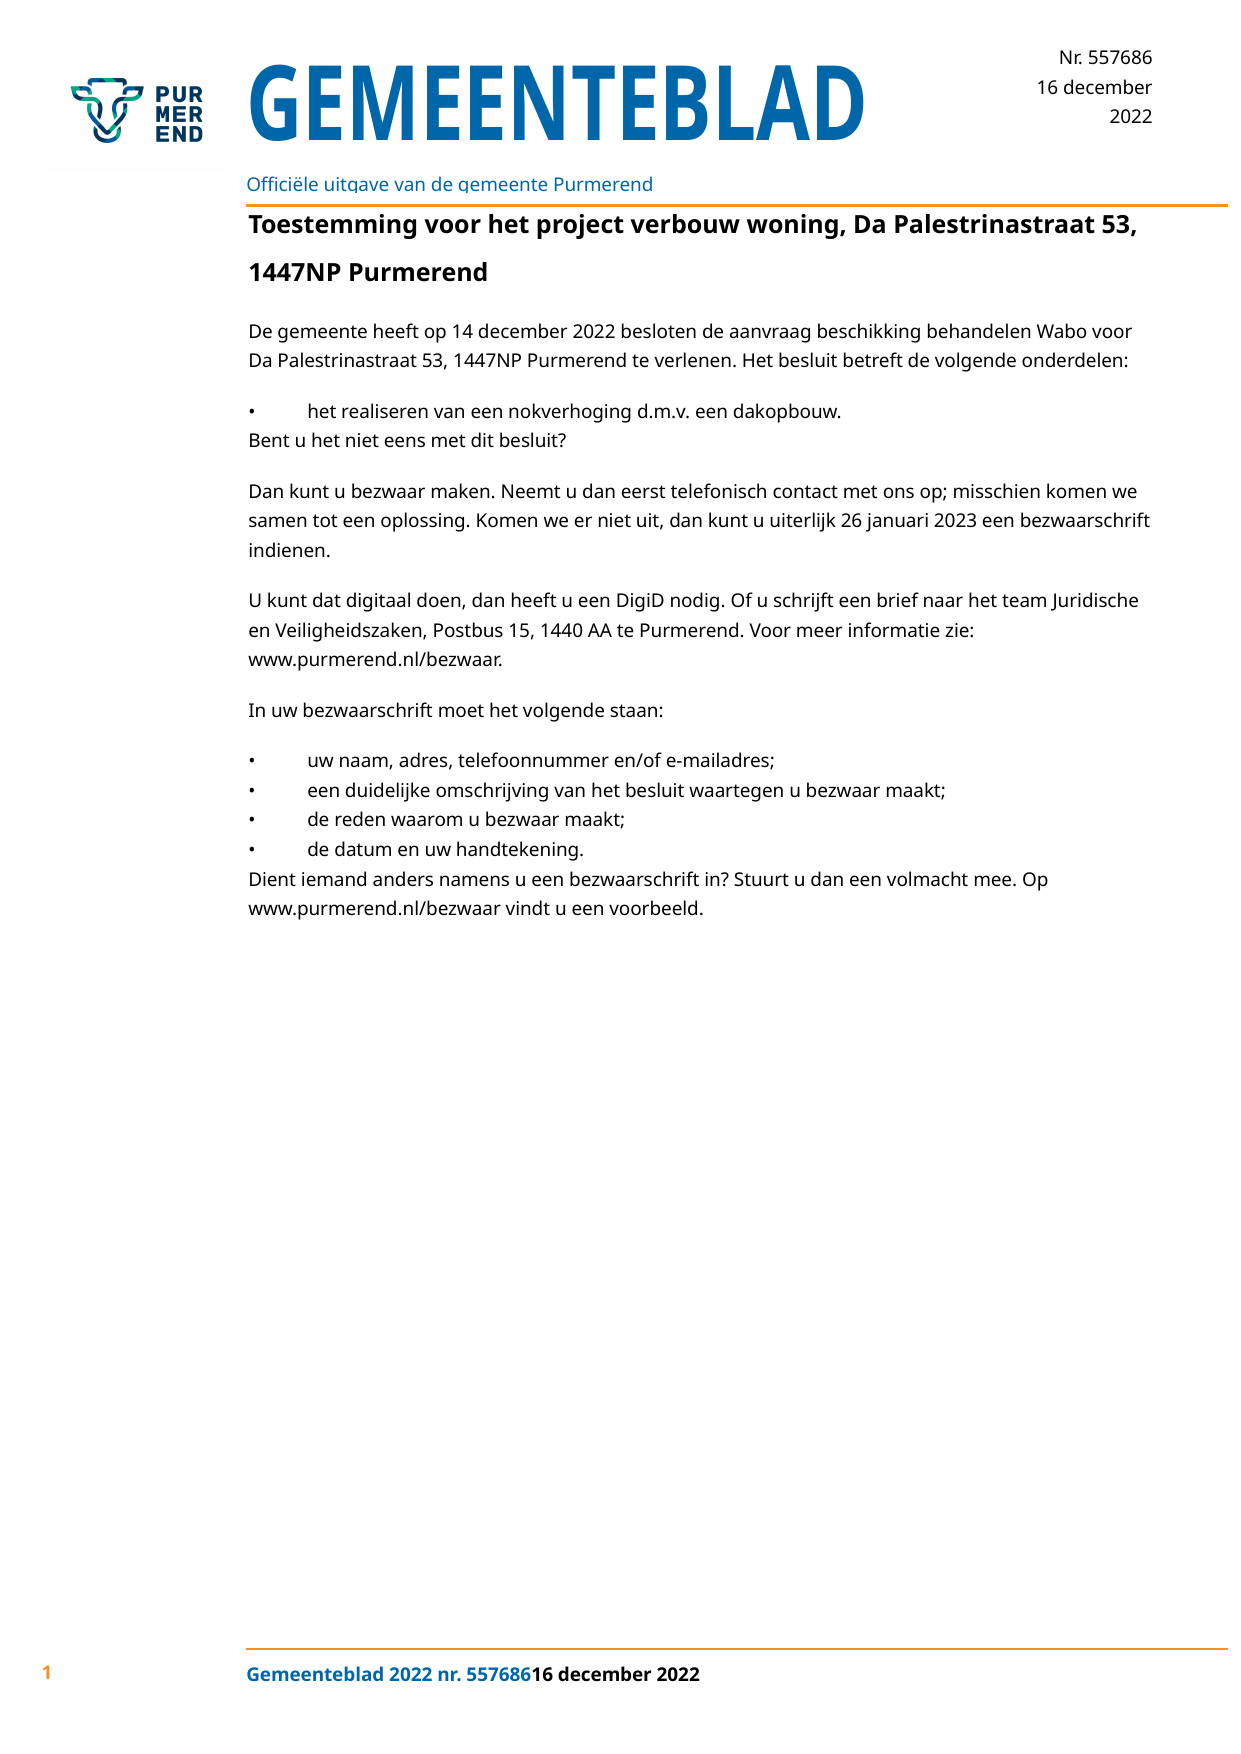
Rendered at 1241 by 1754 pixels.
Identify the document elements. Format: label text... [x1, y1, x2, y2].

text Dan kunt u bezwaar maken. Neemt u dan eerst telefonisch contact met ons op; misschien komen we samen tot een oplossing. Komen we er niet uit, dan kunt u uiterlijk 26 januari 2023 een bezwaarschrift indienen. [248, 478, 1152, 563]
text Dient iemand anders namens u een bezwaarschrift in? Stuurt u dan een volmacht mee. Op www.purmerend.nl/bezwaar vindt u een voorbeeld. [248, 866, 1152, 921]
list uw naam, adres, telefoonnummer en/of e-mailadres; [248, 747, 1152, 773]
text Toestemming voor het project verbouw woning, Da Palestrinastraat 53, 1447NP Purmerend [248, 207, 1152, 288]
text Bent u het niet eens met dit besluit? [248, 427, 1152, 453]
list de datum en uw handtekening. [248, 836, 1152, 862]
text U kunt dat digitaal doen, dan heeft u een DigiD nodig. Of u schrijft een brief naar het team Juridische en Veiligheidszaken, Postbus 15, 1440 AA te Purmerend. Voor meer informatie zie: www.purmerend.nl/bezwaar. [248, 587, 1152, 672]
list het realiseren van een nokverhoging d.m.v. een dakopbouw. [248, 398, 1152, 424]
picture [41, 47, 231, 172]
list de reden waarom u bezwaar maakt; [248, 807, 1152, 832]
text In uw bezwaarschrift moet het volgende staan: [248, 697, 1152, 723]
list een duidelijke omschrijving van het besluit waartegen u bezwaar maakt; [248, 777, 1152, 803]
text De gemeente heeft op 14 december 2022 besloten de aanvraag beschikking behandelen Wabo voor Da Palestrinastraat 53, 1447NP Purmerend te verlenen. Het besluit betreft de volgende onderdelen: [248, 318, 1152, 373]
